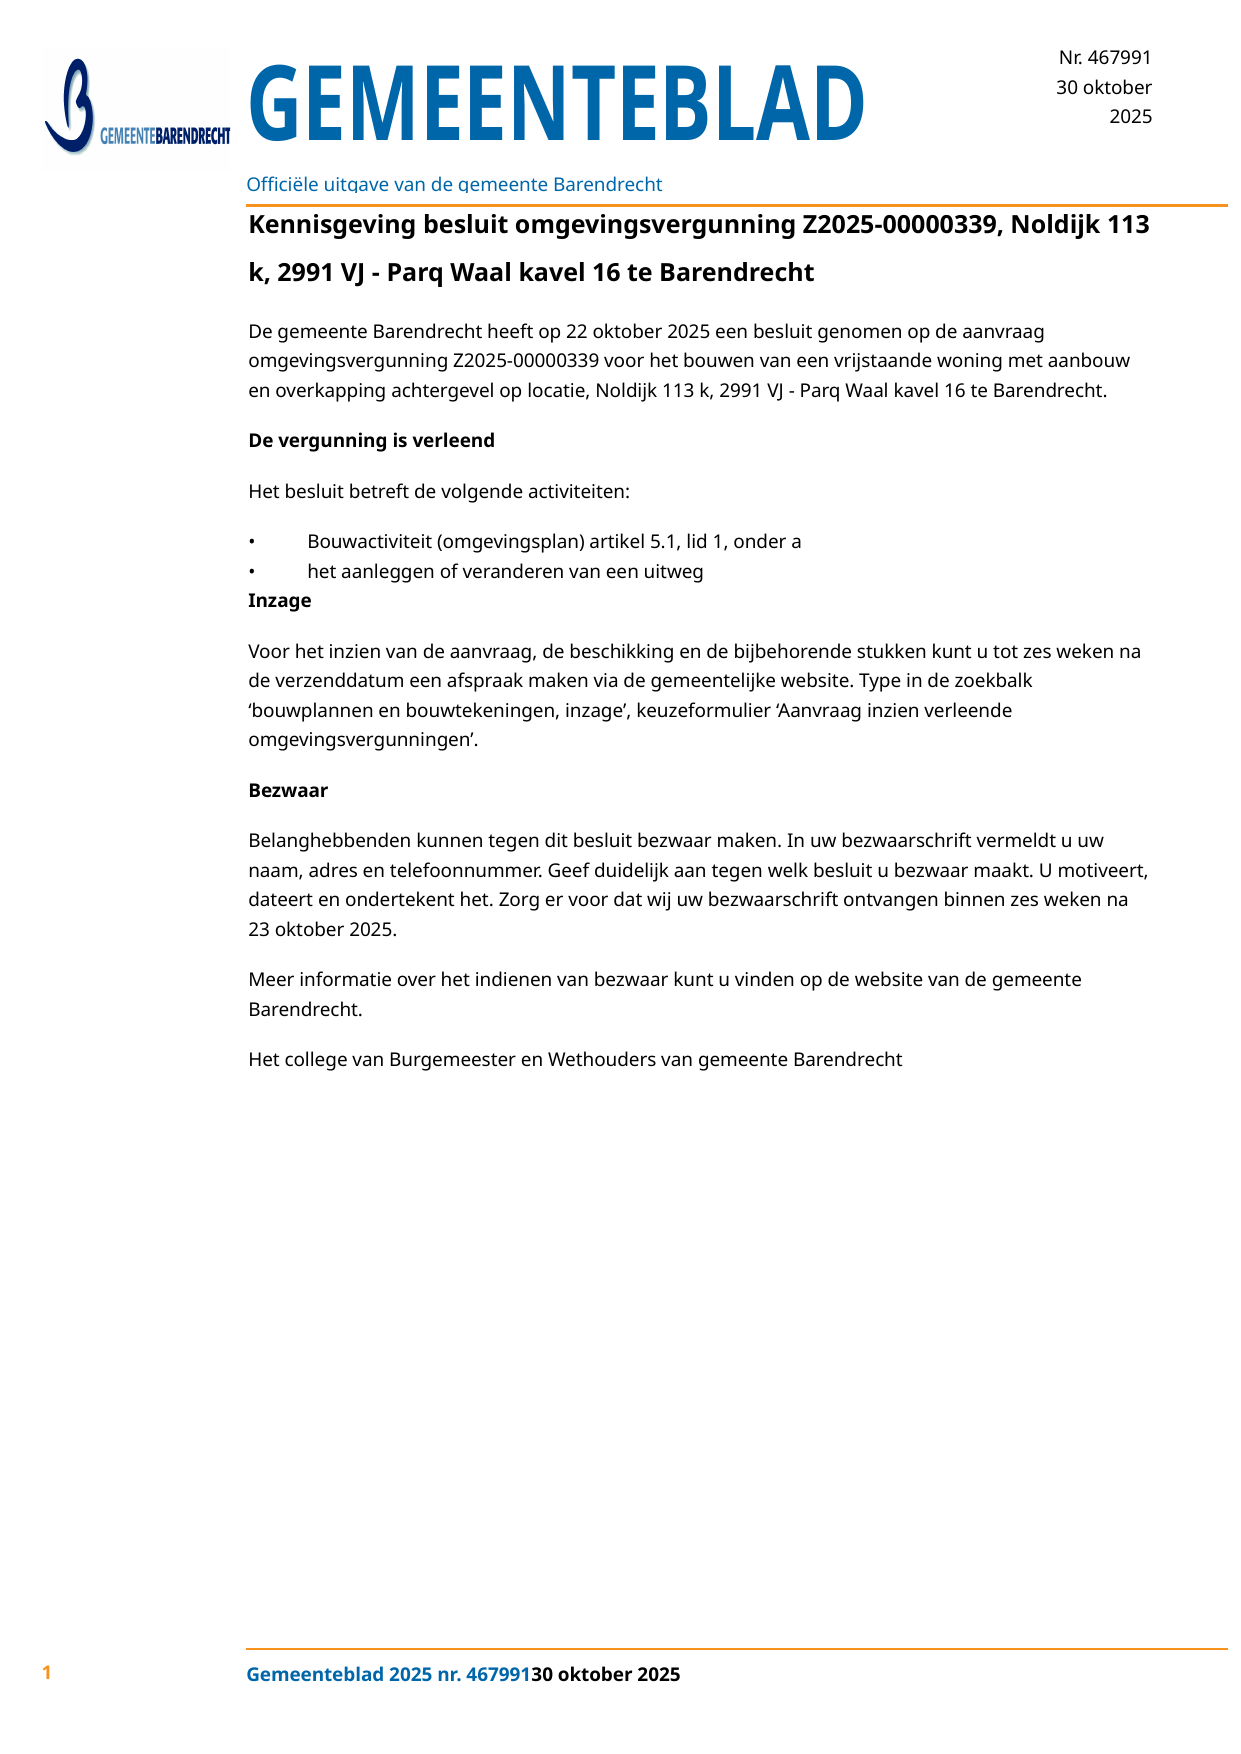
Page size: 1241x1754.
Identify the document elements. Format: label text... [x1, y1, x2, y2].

text Kennisgeving besluit omgevingsvergunning Z2025-00000339, Noldijk 113 k, 2991 VJ - Parq Waal kavel 16 te Barendrecht [248, 207, 1152, 288]
list Bouwactiviteit (omgevingsplan) artikel 5.1, lid 1, onder a [248, 528, 1152, 554]
text De vergunning is verleend [248, 427, 1152, 453]
text Meer informatie over het indienen van bezwaar kunt u vinden op de website van de gemeente Barendrecht. [248, 967, 1152, 1022]
text Bezwaar [248, 777, 1152, 803]
text De gemeente Barendrecht heeft op 22 oktober 2025 een besluit genomen op de aanvraag omgevingsvergunning Z2025-00000339 voor het bouwen van een vrijstaande woning met aanbouw en overkapping achtergevel op locatie, Noldijk 113 k, 2991 VJ - Parq Waal kavel 16 te Barendrecht. [248, 318, 1152, 403]
list het aanleggen of veranderen van een uitweg [248, 558, 1152, 584]
picture [41, 47, 231, 172]
text Belanghebbenden kunnen tegen dit besluit bezwaar maken. In uw bezwaarschrift vermeldt u uw naam, adres en telefoonnummer. Geef duidelijk aan tegen welk besluit u bezwaar maakt. U motiveert, dateert en ondertekent het. Zorg er voor dat wij uw bezwaarschrift ontvangen binnen zes weken na 23 oktober 2025. [248, 827, 1152, 942]
text Het college van Burgemeester en Wethouders van gemeente Barendrecht [248, 1047, 1152, 1072]
text Het besluit betreft de volgende activiteiten: [248, 478, 1152, 504]
text Inzage [248, 587, 1152, 613]
text Voor het inzien van de aanvraag, de beschikking en de bijbehorende stukken kunt u tot zes weken na de verzenddatum een afspraak maken via de gemeentelijke website. Type in de zoekbalk ‘bouwplannen en bouwtekeningen, inzage’, keuzeformulier ‘Aanvraag inzien verleende omgevingsvergunningen’. [248, 638, 1152, 752]
